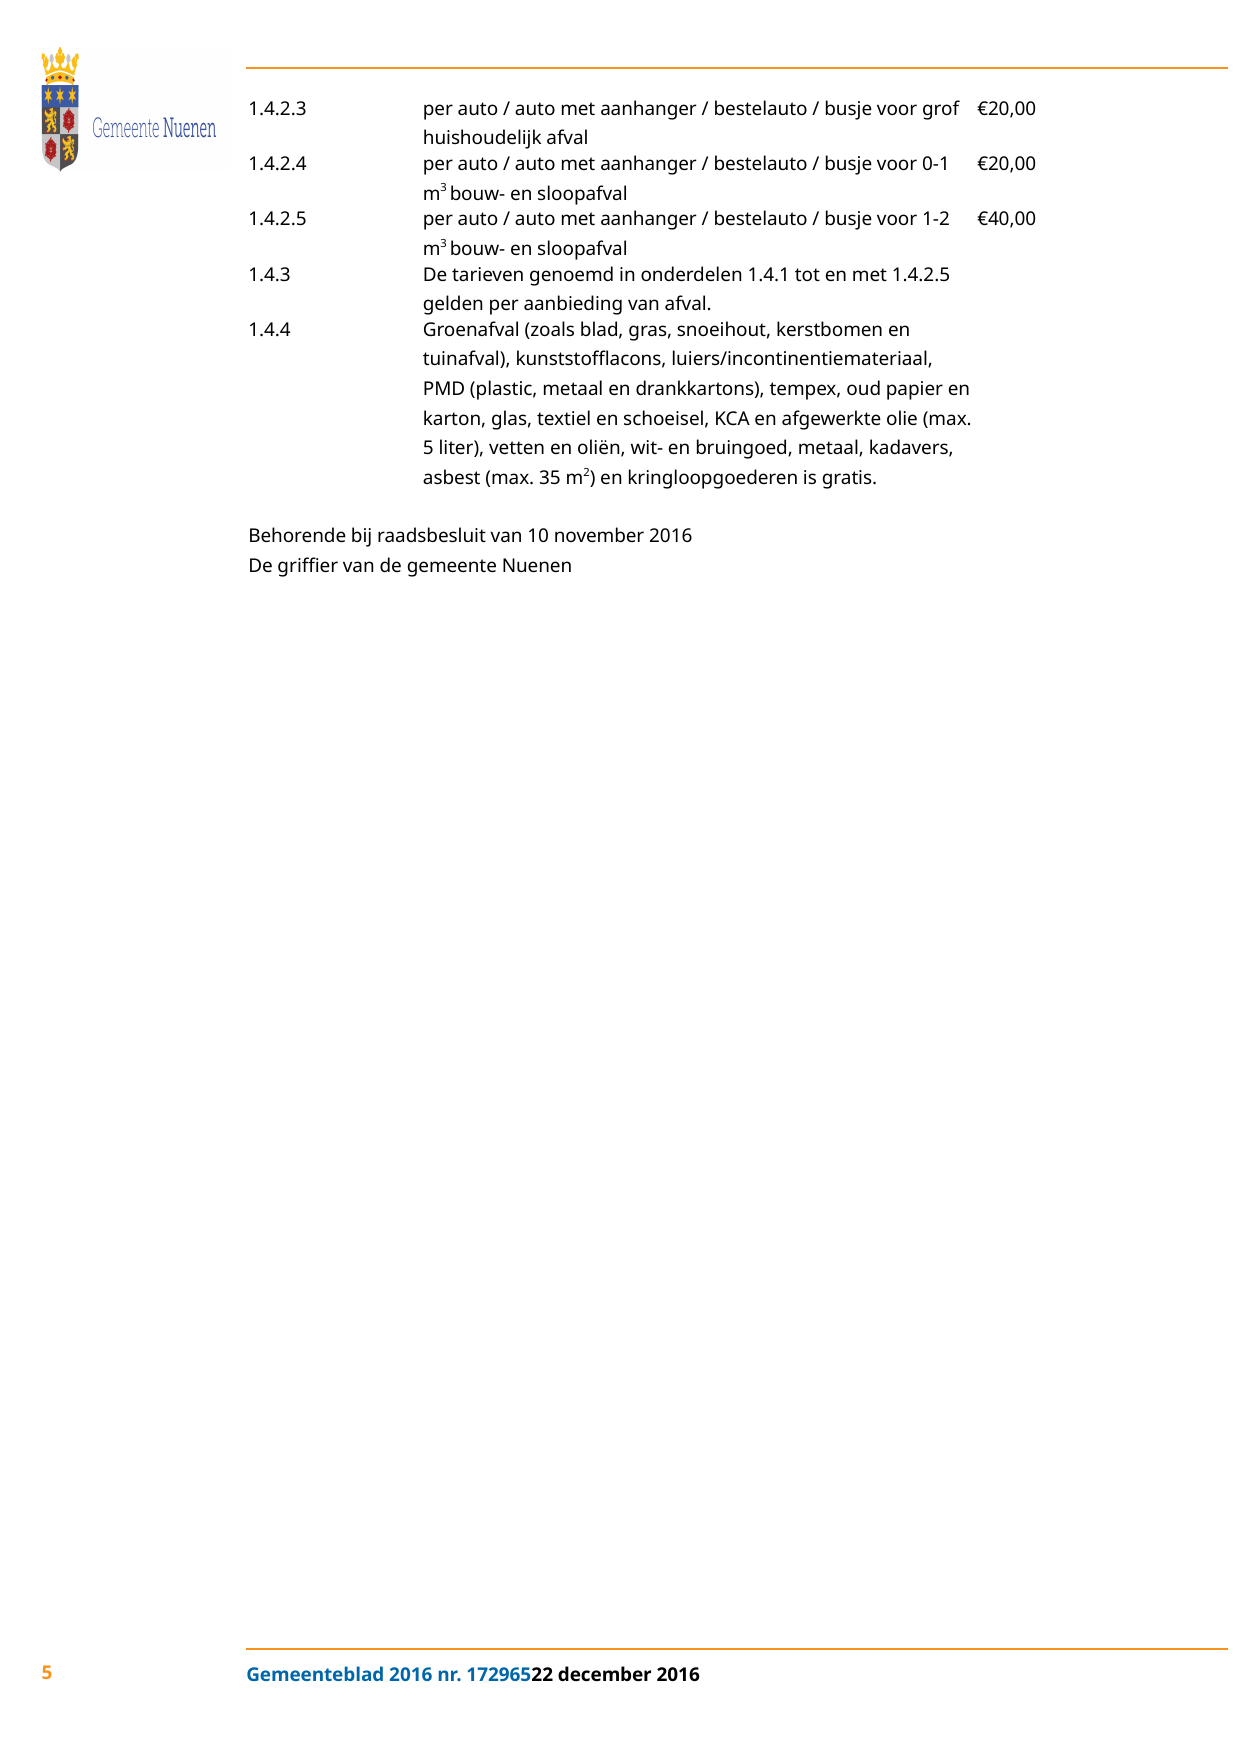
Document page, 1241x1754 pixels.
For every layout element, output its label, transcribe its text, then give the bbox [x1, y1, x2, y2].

table_cell 1.4.2.5 [248, 205, 423, 261]
table_cell Groenafval (zoals blad, gras, snoeihout, kerstbomen en tuinafval), kunststofflacons, luiers/incontinentiemateriaal, PMD (plastic, metaal en drankkartons), tempex, oud papier en karton, glas, textiel en schoeisel, KCA en afgewerkte olie (max. 5 liter), vetten en oliën, wit- en bruingoed, metaal, kadavers, asbest (max. 35 m2) en kringloopgoederen is gratis. [423, 316, 977, 490]
table_cell 1.4.4 [248, 316, 423, 490]
table_cell per auto / auto met aanhanger / bestelauto / busje voor 1-2 m3 bouw- en sloopafval [423, 205, 977, 261]
table_cell per auto / auto met aanhanger / bestelauto / busje voor 0-1 m3 bouw- en sloopafval [423, 150, 977, 205]
table_cell €20,00 [977, 150, 1152, 205]
table_cell 1.4.2.4 [248, 150, 423, 205]
table_cell 1.4.3 [248, 261, 423, 316]
table_cell €20,00 [977, 95, 1152, 150]
table_cell 1.4.2.3 [248, 95, 423, 150]
table_cell per auto / auto met aanhanger / bestelauto / busje voor grof huishoudelijk afval [423, 95, 977, 150]
table_cell €40,00 [977, 205, 1152, 261]
text Behorende bij raadsbesluit van 10 november 2016 [248, 522, 1152, 548]
table_cell [977, 316, 1152, 490]
picture [41, 47, 231, 172]
table_cell [977, 261, 1152, 316]
text De griffier van de gemeente Nuenen [248, 552, 1152, 578]
table_cell De tarieven genoemd in onderdelen 1.4.1 tot en met 1.4.2.5 gelden per aanbieding van afval. [423, 261, 977, 316]
